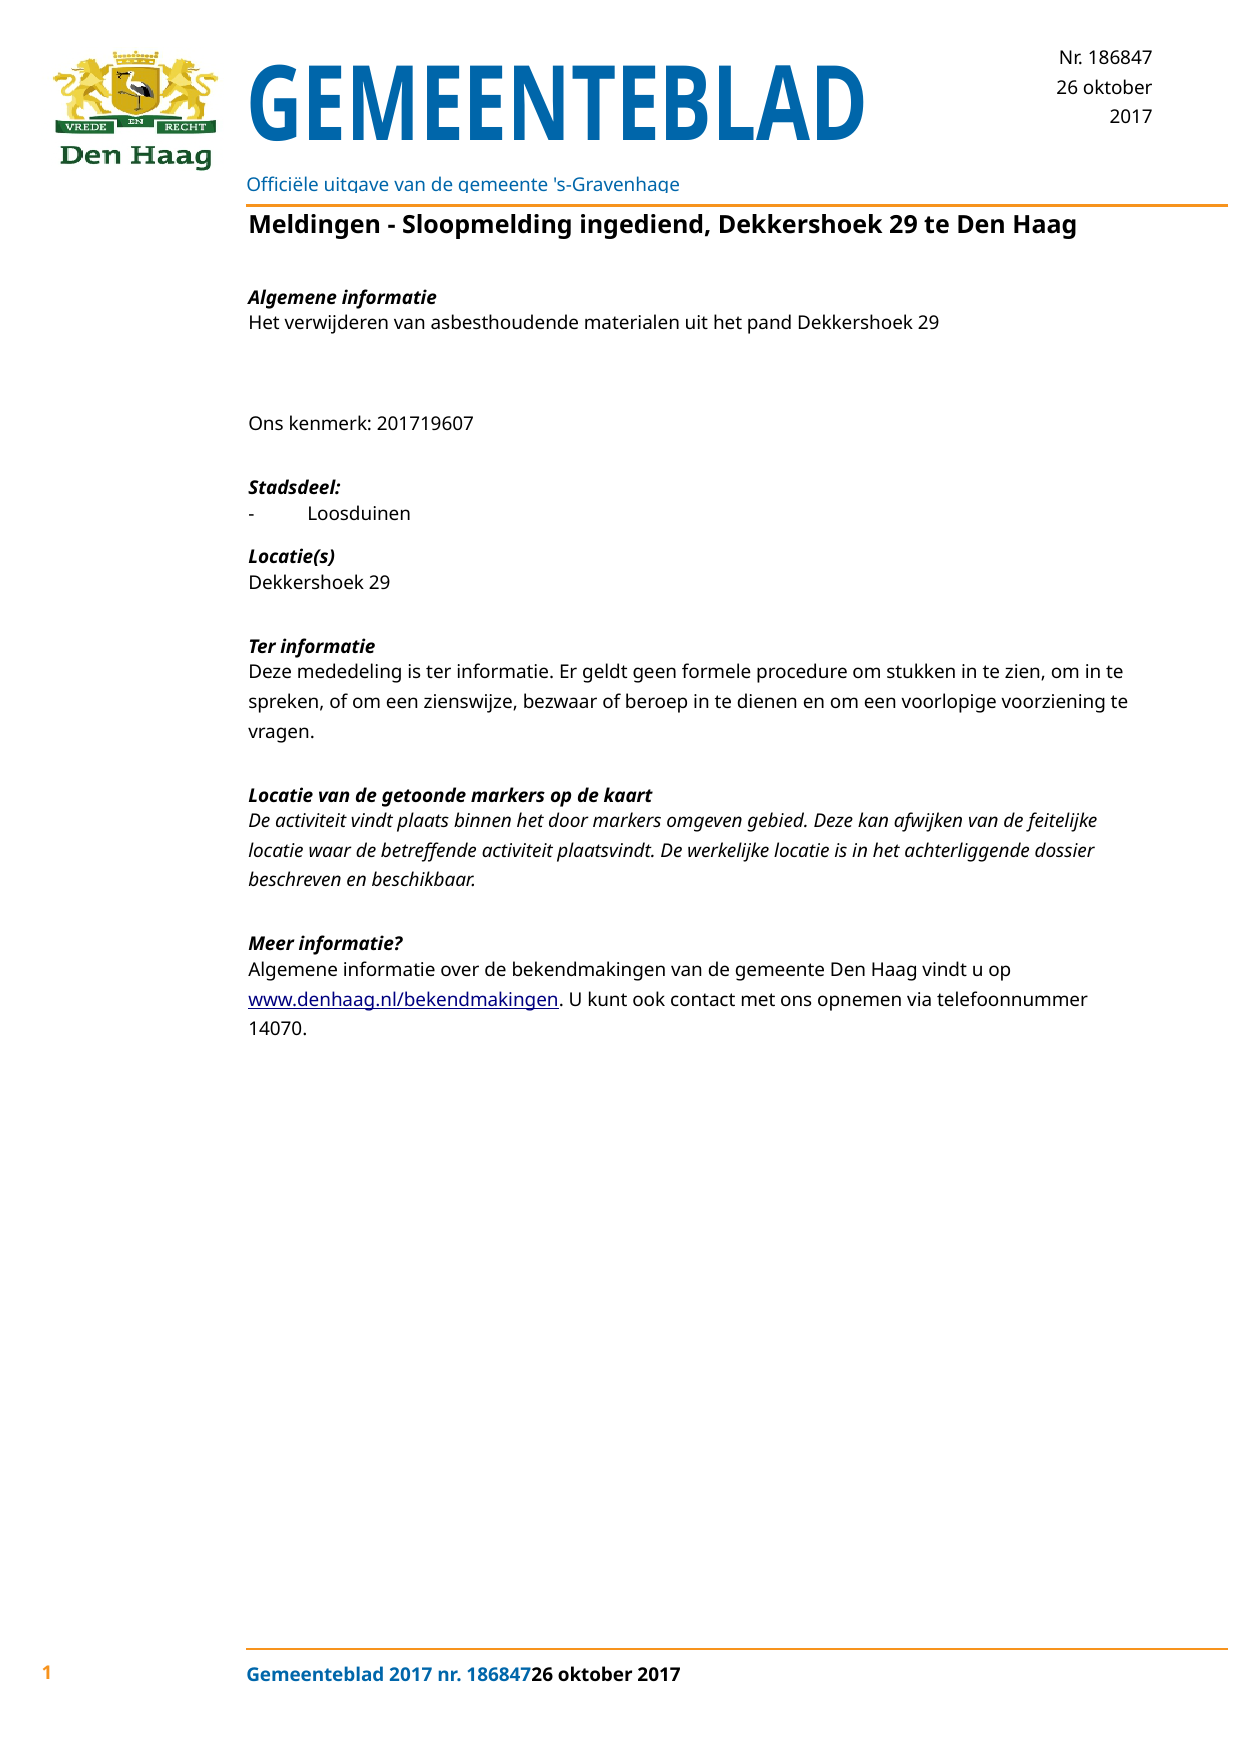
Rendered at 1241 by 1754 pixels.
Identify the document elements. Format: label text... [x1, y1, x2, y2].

text Dekkershoek 29 [248, 569, 1152, 595]
text Deze mededeling is ter informatie. Er geldt geen formele procedure om stukken in te zien, om in te spreken, of om een zienswijze, bezwaar of beroep in te dienen en om een voorlopige voorziening te vragen. [248, 659, 1152, 743]
text Meldingen - Sloopmelding ingediend, Dekkershoek 29 te Den Haag [248, 207, 1152, 241]
text Ons kenmerk: 201719607 [248, 410, 1152, 436]
text Algemene informatie [248, 284, 1152, 309]
list Loosduinen [248, 500, 1152, 526]
picture [41, 47, 231, 172]
text Locatie(s) [248, 543, 1152, 569]
text Ter informatie [248, 633, 1152, 659]
text Locatie van de getoonde markers op de kaart [248, 782, 1152, 807]
text Meer informatie? [248, 931, 1152, 956]
text Stadsdeel: [248, 474, 1152, 500]
text Het verwijderen van asbesthoudende materialen uit het pand Dekkershoek 29 [248, 309, 1152, 335]
text Algemene informatie over de bekendmakingen van de gemeente Den Haag vindt u op www.denhaag.nl/bekendmakingen. U kunt ook contact met ons opnemen via telefoonnummer 14070. [248, 956, 1152, 1041]
text De activiteit vindt plaats binnen het door markers omgeven gebied. Deze kan afwijken van de feitelijke locatie waar de betreffende activiteit plaatsvindt. De werkelijke locatie is in het achterliggende dossier beschreven en beschikbaar. [248, 807, 1152, 892]
